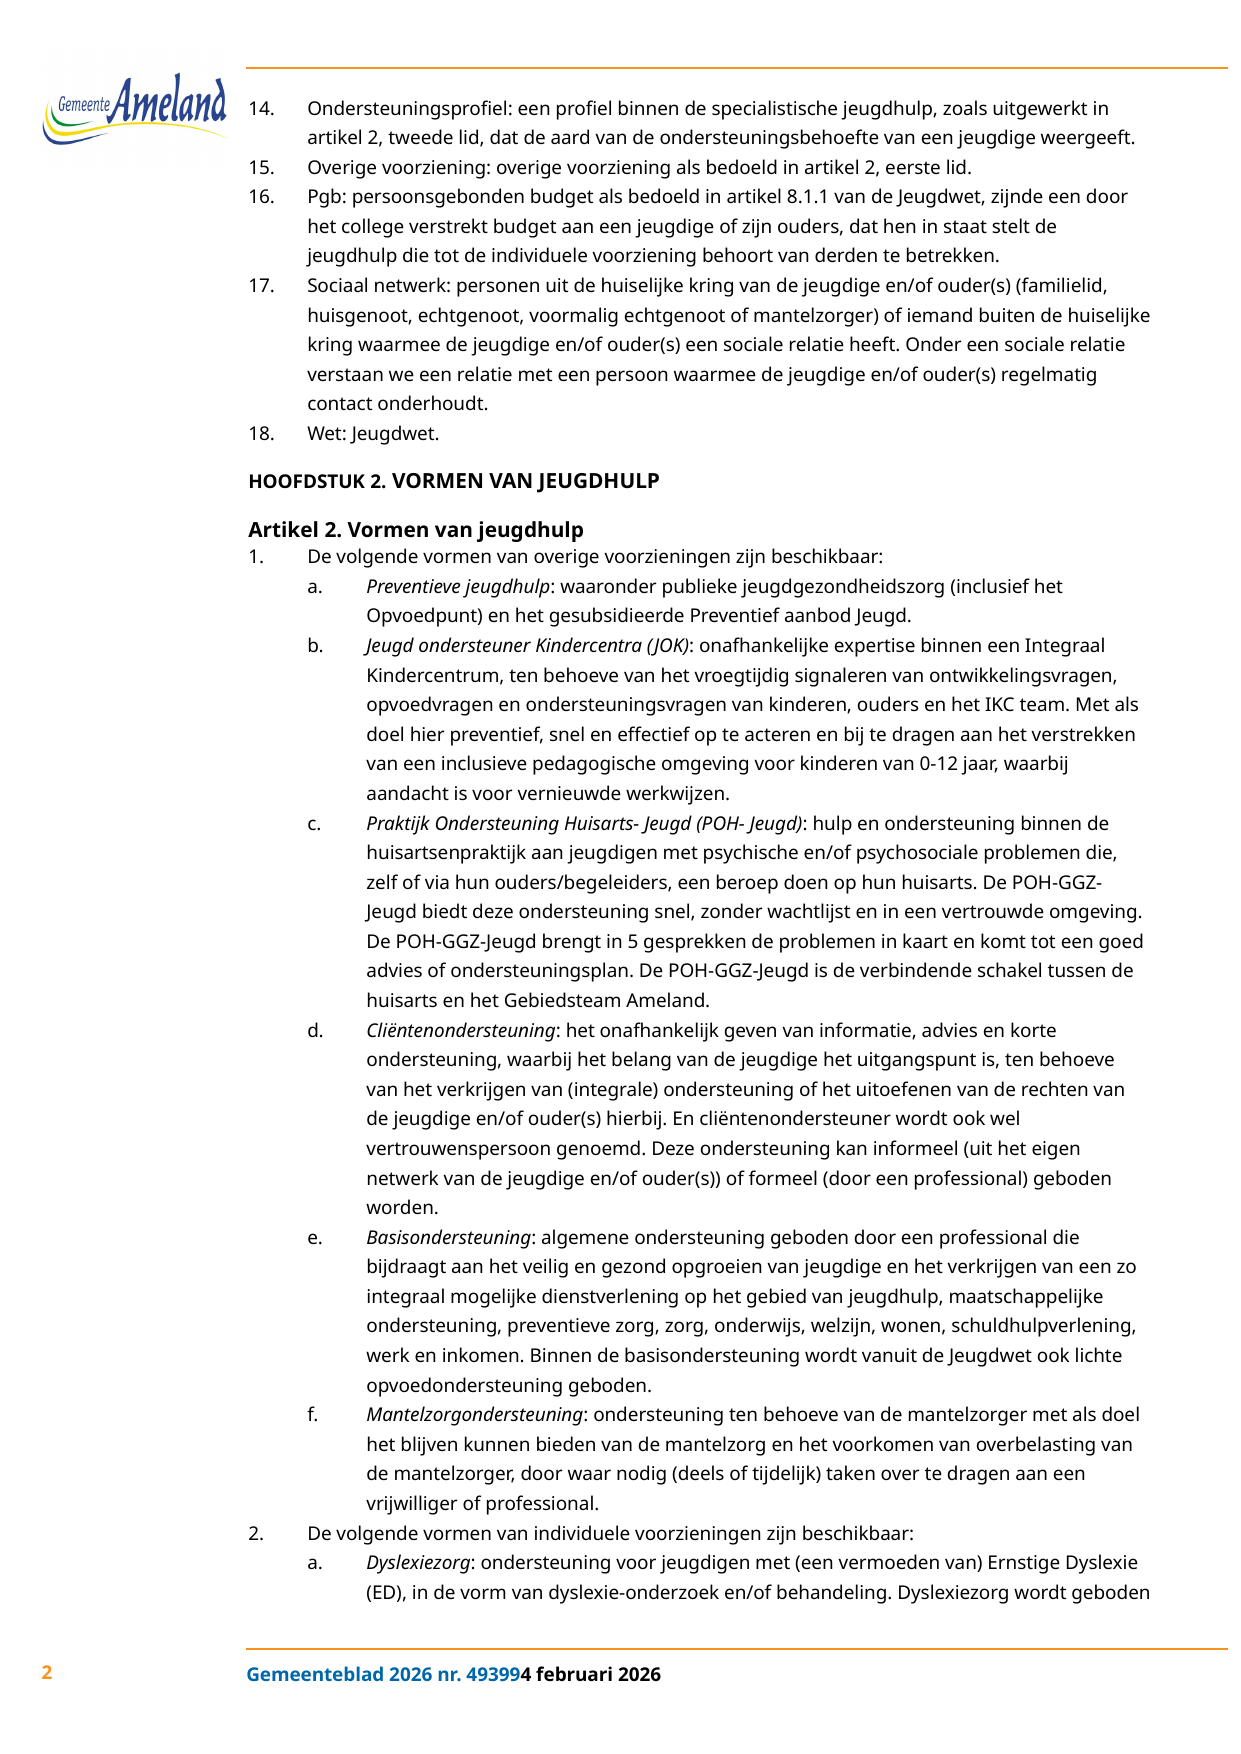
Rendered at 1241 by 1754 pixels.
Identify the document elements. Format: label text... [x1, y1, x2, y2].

list Jeugd ondersteuner Kindercentra (JOK): onafhankelijke expertise binnen een Integraal Kindercentrum, ten behoeve van het vroegtijdig signaleren van ontwikkelingsvragen, opvoedvragen en ondersteuningsvragen van kinderen, ouders en het IKC team. Met als doel hier preventief, snel en effectief op te acteren en bij te dragen aan het verstrekken van een inclusieve pedagogische omgeving voor kinderen van 0-12 jaar, waarbij aandacht is voor vernieuwde werkwijzen. [307, 632, 1152, 806]
picture [41, 47, 231, 172]
list Wet: Jeugdwet. [248, 420, 1152, 446]
list Dyslexiezorg: ondersteuning voor jeugdigen met (een vermoeden van) Ernstige Dyslexie (ED), in de vorm van dyslexie-onderzoek en/of behandeling. Dyslexiezorg wordt geboden [307, 1549, 1152, 1605]
list Basisondersteuning: algemene ondersteuning geboden door een professional die bijdraagt aan het veilig en gezond opgroeien van jeugdige en het verkrijgen van een zo integraal mogelijke dienstverlening op het gebied van jeugdhulp, maatschappelijke ondersteuning, preventieve zorg, zorg, onderwijs, welzijn, wonen, schuldhulpverlening, werk en inkomen. Binnen de basisondersteuning wordt vanuit de Jeugdwet ook lichte opvoedondersteuning geboden. [307, 1224, 1152, 1398]
list De volgende vormen van individuele voorzieningen zijn beschikbaar: [248, 1520, 1152, 1546]
list Ondersteuningsprofiel: een profiel binnen de specialistische jeugdhulp, zoals uitgewerkt in artikel 2, tweede lid, dat de aard van de ondersteuningsbehoefte van een jeugdige weergeeft. [248, 95, 1152, 150]
list Sociaal netwerk: personen uit de huiselijke kring van de jeugdige en/of ouder(s) (familielid, huisgenoot, echtgenoot, voormalig echtgenoot of mantelzorger) of iemand buiten de huiselijke kring waarmee de jeugdige en/of ouder(s) een sociale relatie heeft. Onder een sociale relatie verstaan we een relatie met een persoon waarmee de jeugdige en/of ouder(s) regelmatig contact onderhoudt. [248, 272, 1152, 416]
text HOOFDSTUK 2. VORMEN VAN JEUGDHULP [248, 466, 1152, 494]
list Cliëntenondersteuning: het onafhankelijk geven van informatie, advies en korte ondersteuning, waarbij het belang van de jeugdige het uitgangspunt is, ten behoeve van het verkrijgen van (integrale) ondersteuning of het uitoefenen van de rechten van de jeugdige en/of ouder(s) hierbij. En cliëntenondersteuner wordt ook wel vertrouwenspersoon genoemd. Deze ondersteuning kan informeel (uit het eigen netwerk van de jeugdige en/of ouder(s)) of formeel (door een professional) geboden worden. [307, 1017, 1152, 1220]
list Praktijk Ondersteuning Huisarts- Jeugd (POH- Jeugd): hulp en ondersteuning binnen de huisartsenpraktijk aan jeugdigen met psychische en/of psychosociale problemen die, zelf of via hun ouders/begeleiders, een beroep doen op hun huisarts. De POH-GGZ-Jeugd biedt deze ondersteuning snel, zonder wachtlijst en in een vertrouwde omgeving. De POH-GGZ-Jeugd brengt in 5 gesprekken de problemen in kaart en komt tot een goed advies of ondersteuningsplan. De POH-GGZ-Jeugd is de verbindende schakel tussen de huisarts en het Gebiedsteam Ameland. [307, 810, 1152, 1013]
list De volgende vormen van overige voorzieningen zijn beschikbaar: [248, 543, 1152, 569]
list Mantelzorgondersteuning: ondersteuning ten behoeve van de mantelzorger met als doel het blijven kunnen bieden van de mantelzorg en het voorkomen van overbelasting van de mantelzorger, door waar nodig (deels of tijdelijk) taken over te dragen aan een vrijwilliger of professional. [307, 1401, 1152, 1516]
list Overige voorziening: overige voorziening als bedoeld in artikel 2, eerste lid. [248, 154, 1152, 180]
list Preventieve jeugdhulp: waaronder publieke jeugdgezondheidszorg (inclusief het Opvoedpunt) en het gesubsidieerde Preventief aanbod Jeugd. [307, 573, 1152, 628]
list Pgb: persoonsgebonden budget als bedoeld in artikel 8.1.1 van de Jeugdwet, zijnde een door het college verstrekt budget aan een jeugdige of zijn ouders, dat hen in staat stelt de jeugdhulp die tot de individuele voorziening behoort van derden te betrekken. [248, 183, 1152, 268]
text Artikel 2. Vormen van jeugdhulp [248, 515, 1152, 543]
